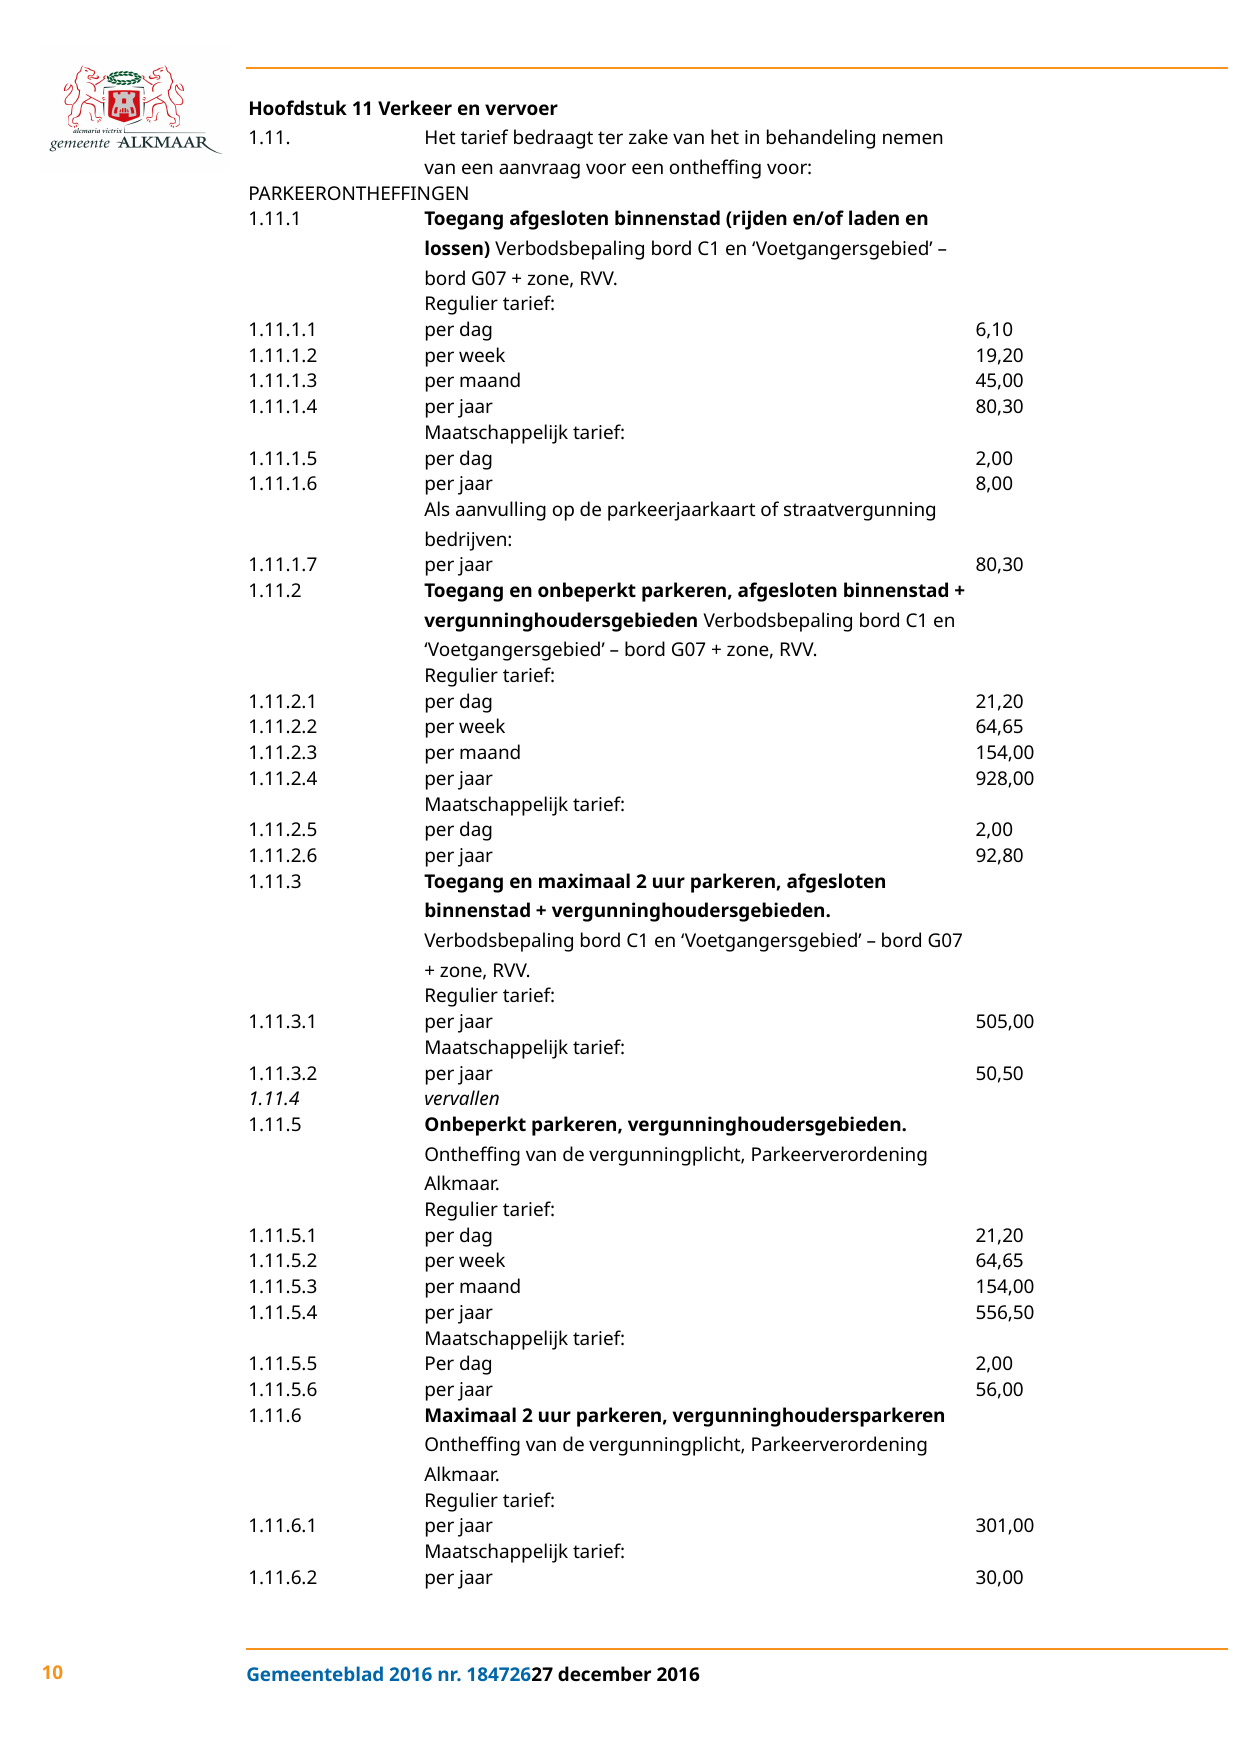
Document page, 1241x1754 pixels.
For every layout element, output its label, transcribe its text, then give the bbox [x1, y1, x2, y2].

table_cell Toegang en onbeperkt parkeren, afgesloten binnenstad + vergunninghoudersgebieden Verbodsbepaling bord C1 en ‘Voetgangersgebied’ – bord G07 + zone, RVV. [424, 577, 975, 662]
table_cell 30,00 [975, 1564, 1152, 1590]
table_cell 1.11.3 [248, 868, 424, 982]
table_cell 8,00 [975, 471, 1152, 496]
table_cell [248, 791, 424, 817]
table_cell [975, 983, 1152, 1008]
table_cell Maatschappelijk tarief: [424, 1538, 975, 1564]
table_cell 928,00 [975, 765, 1152, 791]
table_cell 505,00 [975, 1008, 1152, 1034]
table_cell 154,00 [975, 739, 1152, 765]
table_cell [248, 290, 424, 316]
table_cell 1.11.1.4 [248, 393, 424, 419]
table_cell [975, 791, 1152, 817]
table_cell 1.11.5.4 [248, 1299, 424, 1325]
table_cell per jaar [424, 1376, 975, 1402]
table_cell per maand [424, 368, 975, 393]
table_cell 21,20 [975, 1222, 1152, 1247]
table_cell Regulier tarief: [424, 983, 975, 1008]
table_cell [975, 180, 1152, 206]
table_cell per jaar [424, 471, 975, 496]
table_cell 1.11.2.4 [248, 765, 424, 791]
table_cell 1.11.1.7 [248, 552, 424, 577]
table_cell 50,50 [975, 1060, 1152, 1085]
table_cell PARKEERONTHEFFINGEN [248, 180, 975, 206]
table_cell per jaar [424, 765, 975, 791]
table_cell [248, 419, 424, 445]
table_cell 154,00 [975, 1273, 1152, 1299]
table_cell [248, 1487, 424, 1512]
table_cell Regulier tarief: [424, 1487, 975, 1512]
table_cell 1.11.1 [248, 206, 424, 290]
table_cell 80,30 [975, 552, 1152, 577]
table_cell 19,20 [975, 342, 1152, 368]
table_cell 1.11.2.3 [248, 739, 424, 765]
table_cell [248, 1034, 424, 1060]
table_cell per maand [424, 739, 975, 765]
table_cell Regulier tarief: [424, 662, 975, 688]
table_cell [248, 1538, 424, 1564]
table_cell per jaar [424, 1008, 975, 1034]
table_cell 92,80 [975, 842, 1152, 868]
table_cell 1.11.1.5 [248, 445, 424, 471]
table_cell per week [424, 714, 975, 739]
table_cell per week [424, 342, 975, 368]
table_cell Toegang afgesloten binnenstad (rijden en/of laden en lossen) Verbodsbepaling bord C1 en ‘Voetgangersgebied’ – bord G07 + zone, RVV. [424, 206, 975, 290]
table_cell [248, 1325, 424, 1350]
table_cell 1.11.2 [248, 577, 424, 662]
table_cell Onbeperkt parkeren, vergunninghoudersgebieden. Ontheffing van de vergunningplicht, Parkeerverordening Alkmaar. [424, 1111, 975, 1196]
table_cell Regulier tarief: [424, 290, 975, 316]
table_cell [975, 1034, 1152, 1060]
table_cell [975, 662, 1152, 688]
table_cell [248, 662, 424, 688]
table_cell [975, 1402, 1152, 1487]
table_cell [975, 1487, 1152, 1512]
table_cell 2,00 [975, 445, 1152, 471]
table_cell per dag [424, 445, 975, 471]
table_cell 1.11.1.1 [248, 316, 424, 342]
table_cell per jaar [424, 1299, 975, 1325]
table_cell 1.11.4 [248, 1085, 424, 1111]
table_cell per jaar [424, 552, 975, 577]
table_cell [975, 206, 1152, 290]
table_cell 1.11.6 [248, 1402, 424, 1487]
table_cell 80,30 [975, 393, 1152, 419]
table_cell [975, 1111, 1152, 1196]
table_cell [248, 1196, 424, 1222]
table_cell [975, 290, 1152, 316]
table_cell [248, 983, 424, 1008]
table_cell 64,65 [975, 714, 1152, 739]
text Hoofdstuk 11 Verkeer en vervoer [248, 95, 1152, 121]
table_cell Regulier tarief: [424, 1196, 975, 1222]
table_header 1.11. [248, 125, 424, 180]
table_cell [975, 1325, 1152, 1350]
table_cell 1.11.2.1 [248, 688, 424, 714]
table_cell 21,20 [975, 688, 1152, 714]
table_cell per week [424, 1248, 975, 1273]
table_cell vervallen [424, 1085, 975, 1111]
table_cell Maatschappelijk tarief: [424, 1325, 975, 1350]
table_cell 2,00 [975, 1350, 1152, 1376]
table_cell 45,00 [975, 368, 1152, 393]
table_cell Toegang en maximaal 2 uur parkeren, afgesloten binnenstad + vergunninghoudersgebieden. Verbodsbepaling bord C1 en ‘Voetgangersgebied’ – bord G07 + zone, RVV. [424, 868, 975, 982]
table_cell 1.11.5.5 [248, 1350, 424, 1376]
table_cell 556,50 [975, 1299, 1152, 1325]
table_cell 1.11.5.2 [248, 1248, 424, 1273]
table_cell per dag [424, 817, 975, 842]
table_cell [975, 419, 1152, 445]
table_cell 1.11.1.6 [248, 471, 424, 496]
table_cell 1.11.2.5 [248, 817, 424, 842]
table_cell 1.11.5.3 [248, 1273, 424, 1299]
table_cell [975, 577, 1152, 662]
table_cell per jaar [424, 393, 975, 419]
table_cell per dag [424, 1222, 975, 1247]
table_cell per jaar [424, 1060, 975, 1085]
table_cell [975, 868, 1152, 982]
table_cell 1.11.1.3 [248, 368, 424, 393]
table_cell [248, 496, 424, 552]
table_cell per jaar [424, 1513, 975, 1538]
table_header [975, 125, 1152, 180]
table_cell 1.11.6.1 [248, 1513, 424, 1538]
table_cell 1.11.2.2 [248, 714, 424, 739]
table_cell 64,65 [975, 1248, 1152, 1273]
table_cell Maximaal 2 uur parkeren, vergunninghoudersparkeren Ontheffing van de vergunningplicht, Parkeerverordening Alkmaar. [424, 1402, 975, 1487]
table_cell 1.11.3.2 [248, 1060, 424, 1085]
table_cell [975, 496, 1152, 552]
table_cell per maand [424, 1273, 975, 1299]
table_cell Als aanvulling op de parkeerjaarkaart of straatvergunning bedrijven: [424, 496, 975, 552]
table_cell per jaar [424, 1564, 975, 1590]
picture [41, 47, 231, 172]
table_cell Maatschappelijk tarief: [424, 1034, 975, 1060]
table_cell 2,00 [975, 817, 1152, 842]
table_cell per jaar [424, 842, 975, 868]
table_cell 1.11.5 [248, 1111, 424, 1196]
table_cell per dag [424, 316, 975, 342]
table_cell 1.11.5.1 [248, 1222, 424, 1247]
table_cell 1.11.5.6 [248, 1376, 424, 1402]
table_header Het tarief bedraagt ter zake van het in behandeling nemen van een aanvraag voor een ontheffing voor: [424, 125, 975, 180]
table_cell 1.11.3.1 [248, 1008, 424, 1034]
table_cell per dag [424, 688, 975, 714]
table_cell Maatschappelijk tarief: [424, 791, 975, 817]
table_cell Per dag [424, 1350, 975, 1376]
table_cell [975, 1085, 1152, 1111]
table_cell Maatschappelijk tarief: [424, 419, 975, 445]
table_cell 1.11.2.6 [248, 842, 424, 868]
table_cell [975, 1538, 1152, 1564]
table_cell [975, 1196, 1152, 1222]
table_cell 1.11.1.2 [248, 342, 424, 368]
table_cell 301,00 [975, 1513, 1152, 1538]
table_cell 56,00 [975, 1376, 1152, 1402]
table_cell 6,10 [975, 316, 1152, 342]
table_cell 1.11.6.2 [248, 1564, 424, 1590]
